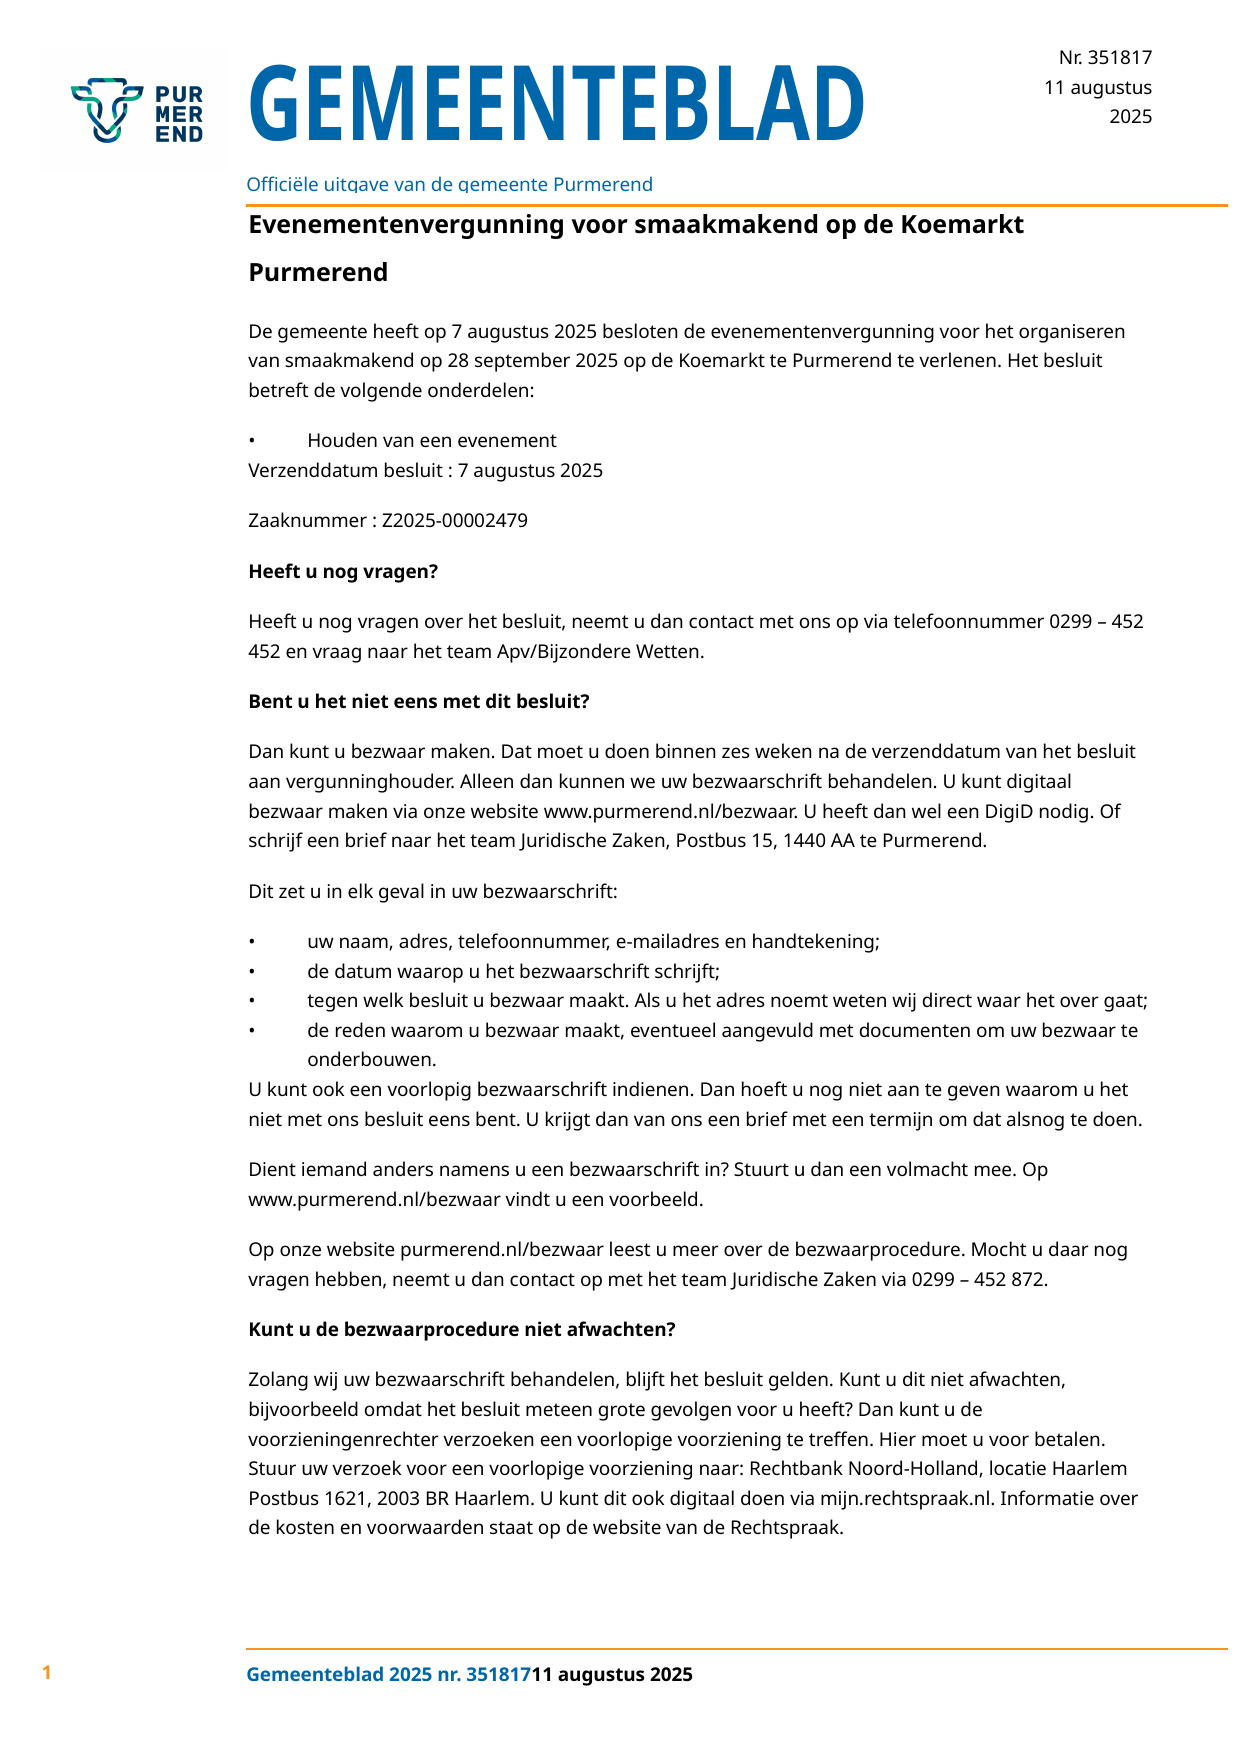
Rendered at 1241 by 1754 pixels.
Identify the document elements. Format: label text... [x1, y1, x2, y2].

text Dit zet u in elk geval in uw bezwaarschrift: [248, 878, 1152, 904]
list de reden waarom u bezwaar maakt, eventueel aangevuld met documenten om uw bezwaar te onderbouwen. [248, 1017, 1152, 1072]
text Zolang wij uw bezwaarschrift behandelen, blijft het besluit gelden. Kunt u dit niet afwachten, bijvoorbeeld omdat het besluit meteen grote gevolgen voor u heeft? Dan kunt u de voorzieningenrechter verzoeken een voorlopige voorziening te treffen. Hier moet u voor betalen. Stuur uw verzoek voor een voorlopige voorziening naar: Rechtbank Noord-Holland, locatie Haarlem Postbus 1621, 2003 BR Haarlem. U kunt dit ook digitaal doen via mijn.rechtspraak.nl. Informatie over de kosten en voorwaarden staat op de website van de Rechtspraak. [248, 1367, 1152, 1540]
text Op onze website purmerend.nl/bezwaar leest u meer over de bezwaarprocedure. Mocht u daar nog vragen hebben, neemt u dan contact op met het team Juridische Zaken via 0299 – 452 872. [248, 1236, 1152, 1292]
text Heeft u nog vragen? [248, 558, 1152, 584]
list Houden van een evenement [248, 427, 1152, 453]
text Kunt u de bezwaarprocedure niet afwachten? [248, 1316, 1152, 1342]
text Zaaknummer : Z2025-00002479 [248, 507, 1152, 533]
text U kunt ook een voorlopig bezwaarschrift indienen. Dan hoeft u nog niet aan te geven waarom u het niet met ons besluit eens bent. U krijgt dan van ons een brief met een termijn om dat alsnog te doen. [248, 1076, 1152, 1132]
text Dan kunt u bezwaar maken. Dat moet u doen binnen zes weken na de verzenddatum van het besluit aan vergunninghouder. Alleen dan kunnen we uw bezwaarschrift behandelen. U kunt digitaal bezwaar maken via onze website www.purmerend.nl/bezwaar. U heeft dan wel een DigiD nodig. Of schrijf een brief naar het team Juridische Zaken, Postbus 15, 1440 AA te Purmerend. [248, 739, 1152, 853]
text Dient iemand anders namens u een bezwaarschrift in? Stuurt u dan een volmacht mee. Op www.purmerend.nl/bezwaar vindt u een voorbeeld. [248, 1156, 1152, 1212]
list tegen welk besluit u bezwaar maakt. Als u het adres noemt weten wij direct waar het over gaat; [248, 987, 1152, 1013]
list uw naam, adres, telefoonnummer, e-mailadres en handtekening; [248, 928, 1152, 954]
text Heeft u nog vragen over het besluit, neemt u dan contact met ons op via telefoonnummer 0299 – 452 452 en vraag naar het team Apv/Bijzondere Wetten. [248, 608, 1152, 664]
text Bent u het niet eens met dit besluit? [248, 688, 1152, 714]
list de datum waarop u het bezwaarschrift schrijft; [248, 958, 1152, 984]
text Evenementenvergunning voor smaakmakend op de Koemarkt Purmerend [248, 207, 1152, 288]
text Verzenddatum besluit : 7 augustus 2025 [248, 457, 1152, 483]
text De gemeente heeft op 7 augustus 2025 besloten de evenementenvergunning voor het organiseren van smaakmakend op 28 september 2025 op de Koemarkt te Purmerend te verlenen. Het besluit betreft de volgende onderdelen: [248, 318, 1152, 403]
picture [41, 47, 231, 172]
